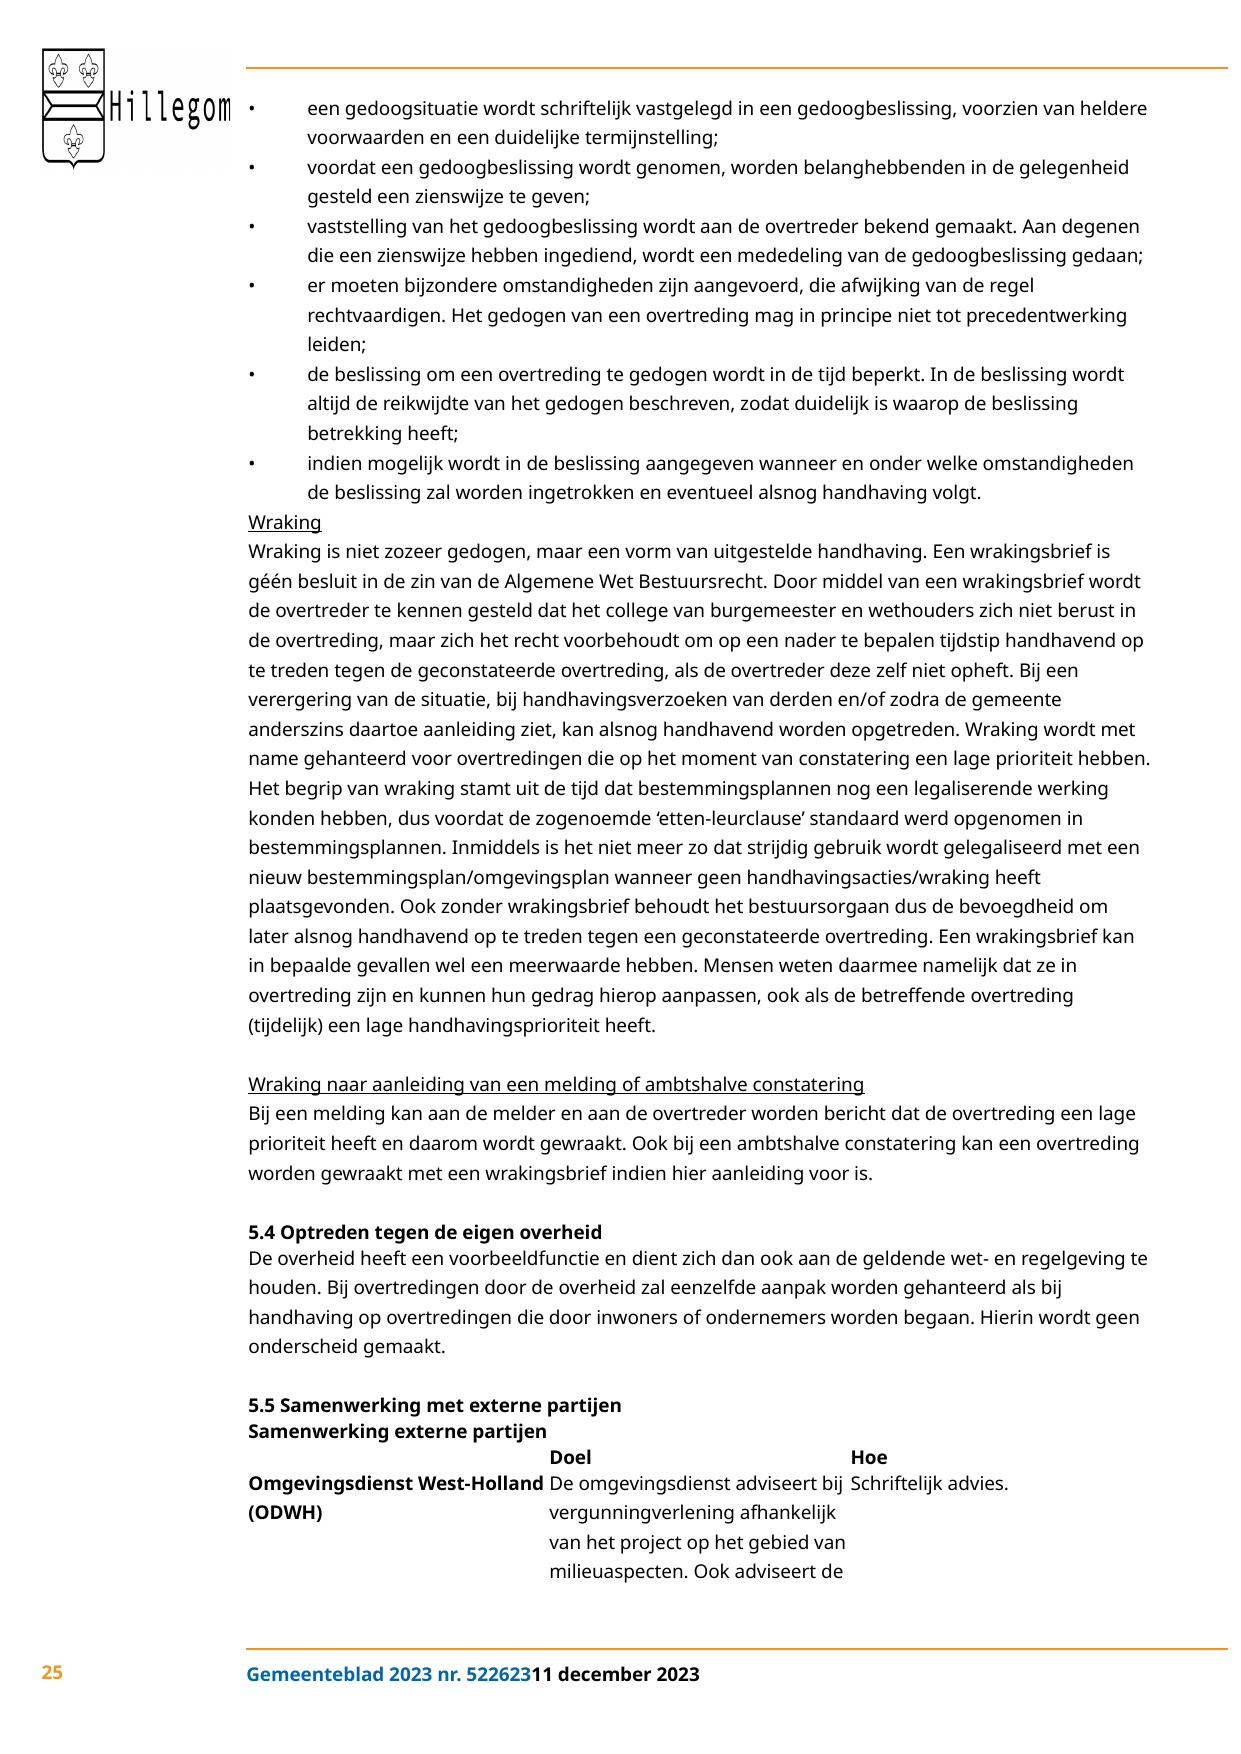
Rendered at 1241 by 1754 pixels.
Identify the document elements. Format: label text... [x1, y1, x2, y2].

text De overheid heeft een voorbeeldfunctie en dient zich dan ook aan de geldende wet- en regelgeving te houden. Bij overtredingen door de overheid zal eenzelfde aanpak worden gehanteerd als bij handhaving op overtredingen die door inwoners of ondernemers worden begaan. Hierin wordt geen onderscheid gemaakt. [248, 1245, 1152, 1359]
table_header Samenwerking externe partijen [248, 1419, 1152, 1444]
text Wraking [248, 509, 1152, 535]
table_cell De omgevingsdienst adviseert bij vergunningverlening afhankelijk van het project op het gebied van milieuaspecten. Ook adviseert de [549, 1470, 850, 1584]
text 5.5 Samenwerking met externe partijen [248, 1393, 1152, 1418]
list voordat een gedoogbeslissing wordt genomen, worden belanghebbenden in de gelegenheid gesteld een zienswijze te geven; [248, 154, 1152, 209]
picture [41, 47, 231, 172]
list indien mogelijk wordt in de beslissing aangegeven wanneer en onder welke omstandigheden de beslissing zal worden ingetrokken en eventueel alsnog handhaving volgt. [248, 450, 1152, 505]
list een gedoogsituatie wordt schriftelijk vastgelegd in een gedoogbeslissing, voorzien van heldere voorwaarden en een duidelijke termijnstelling; [248, 95, 1152, 150]
list er moeten bijzondere omstandigheden zijn aangevoerd, die afwijking van de regel rechtvaardigen. Het gedogen van een overtreding mag in principe niet tot precedentwerking leiden; [248, 272, 1152, 357]
text 5.4 Optreden tegen de eigen overheid [248, 1219, 1152, 1245]
table_cell Omgevingsdienst West-Holland (ODWH) [248, 1470, 549, 1584]
table_cell Doel [549, 1444, 850, 1470]
text Bij een melding kan aan de melder en aan de overtreder worden bericht dat de overtreding een lage prioriteit heeft en daarom wordt gewraakt. Ook bij een ambtshalve constatering kan een overtreding worden gewraakt met een wrakingsbrief indien hier aanleiding voor is. [248, 1101, 1152, 1186]
table_cell Schriftelijk advies. [850, 1470, 1152, 1584]
text Wraking is niet zozeer gedogen, maar een vorm van uitgestelde handhaving. Een wrakingsbrief is géén besluit in de zin van de Algemene Wet Bestuursrecht. Door middel van een wrakingsbrief wordt de overtreder te kennen gesteld dat het college van burgemeester en wethouders zich niet berust in de overtreding, maar zich het recht voorbehoudt om op een nader te bepalen tijdstip handhavend op te treden tegen de geconstateerde overtreding, als de overtreder deze zelf niet opheft. Bij een verergering van de situatie, bij handhavingsverzoeken van derden en/of zodra de gemeente anderszins daartoe aanleiding ziet, kan alsnog handhavend worden opgetreden. Wraking wordt met name gehanteerd voor overtredingen die op het moment van constatering een lage prioriteit hebben. [248, 538, 1152, 771]
table_cell [248, 1444, 549, 1470]
text Het begrip van wraking stamt uit de tijd dat bestemmingsplannen nog een legaliserende werking konden hebben, dus voordat de zogenoemde ‘etten-leurclause’ standaard werd opgenomen in bestemmingsplannen. Inmiddels is het niet meer zo dat strijdig gebruik wordt gelegaliseerd met een nieuw bestemmingsplan/omgevingsplan wanneer geen handhavingsacties/wraking heeft plaatsgevonden. Ook zonder wrakingsbrief behoudt het bestuursorgaan dus de bevoegdheid om later alsnog handhavend op te treden tegen een geconstateerde overtreding. Een wrakingsbrief kan in bepaalde gevallen wel een meerwaarde hebben. Mensen weten daarmee namelijk dat ze in overtreding zijn en kunnen hun gedrag hierop aanpassen, ook als de betreffende overtreding (tijdelijk) een lage handhavingsprioriteit heeft. [248, 775, 1152, 1038]
list vaststelling van het gedoogbeslissing wordt aan de overtreder bekend gemaakt. Aan degenen die een zienswijze hebben ingediend, wordt een mededeling van de gedoogbeslissing gedaan; [248, 213, 1152, 268]
text Wraking naar aanleiding van een melding of ambtshalve constatering [248, 1071, 1152, 1097]
list de beslissing om een overtreding te gedogen wordt in de tijd beperkt. In de beslissing wordt altijd de reikwijdte van het gedogen beschreven, zodat duidelijk is waarop de beslissing betrekking heeft; [248, 361, 1152, 446]
table_cell Hoe [850, 1444, 1152, 1470]
